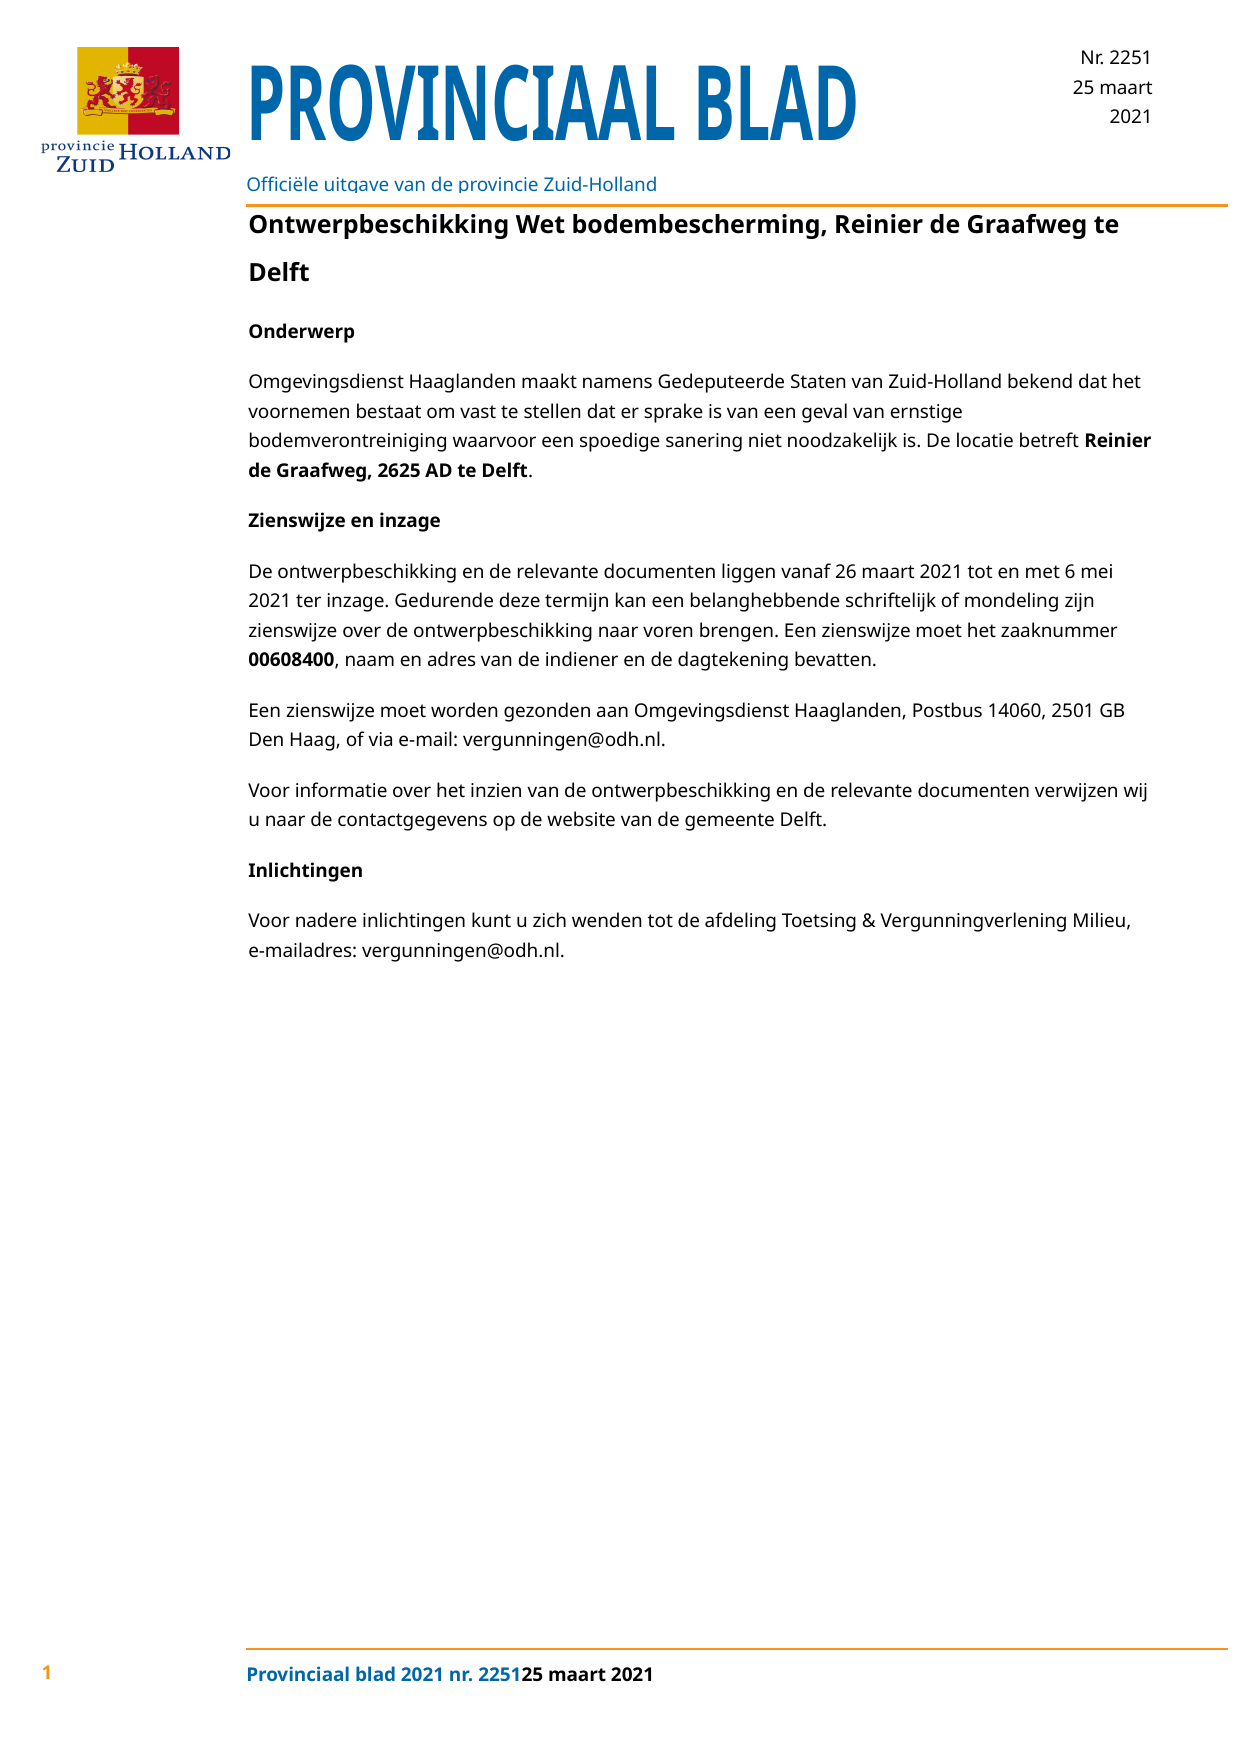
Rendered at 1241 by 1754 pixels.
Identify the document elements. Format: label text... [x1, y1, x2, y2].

text Zienswijze en inzage [248, 507, 1152, 533]
text Voor nadere inlichtingen kunt u zich wenden tot de afdeling Toetsing & Vergunningverlening Milieu, e-mailadres: vergunningen@odh.nl. [248, 907, 1152, 963]
text De ontwerpbeschikking en de relevante documenten liggen vanaf 26 maart 2021 tot en met 6 mei 2021 ter inzage. Gedurende deze termijn kan een belanghebbende schriftelijk of mondeling zijn zienswijze over de ontwerpbeschikking naar voren brengen. Een zienswijze moet het zaaknummer 00608400, naam en adres van de indiener en de dagtekening bevatten. [248, 558, 1152, 672]
picture [41, 47, 231, 172]
text Inlichtingen [248, 857, 1152, 883]
text Een zienswijze moet worden gezonden aan Omgevingsdienst Haaglanden, Postbus 14060, 2501 GB Den Haag, of via e-mail: vergunningen@odh.nl. [248, 697, 1152, 752]
text Voor informatie over het inzien van de ontwerpbeschikking en de relevante documenten verwijzen wij u naar de contactgegevens op de website van de gemeente Delft. [248, 777, 1152, 832]
text Ontwerpbeschikking Wet bodembescherming, Reinier de Graafweg te Delft [248, 207, 1152, 288]
text Onderwerp [248, 318, 1152, 344]
text Omgevingsdienst Haaglanden maakt namens Gedeputeerde Staten van Zuid-Holland bekend dat het voornemen bestaat om vast te stellen dat er sprake is van een geval van ernstige bodemverontreiniging waarvoor een spoedige sanering niet noodzakelijk is. De locatie betreft Reinier de Graafweg, 2625 AD te Delft. [248, 368, 1152, 483]
